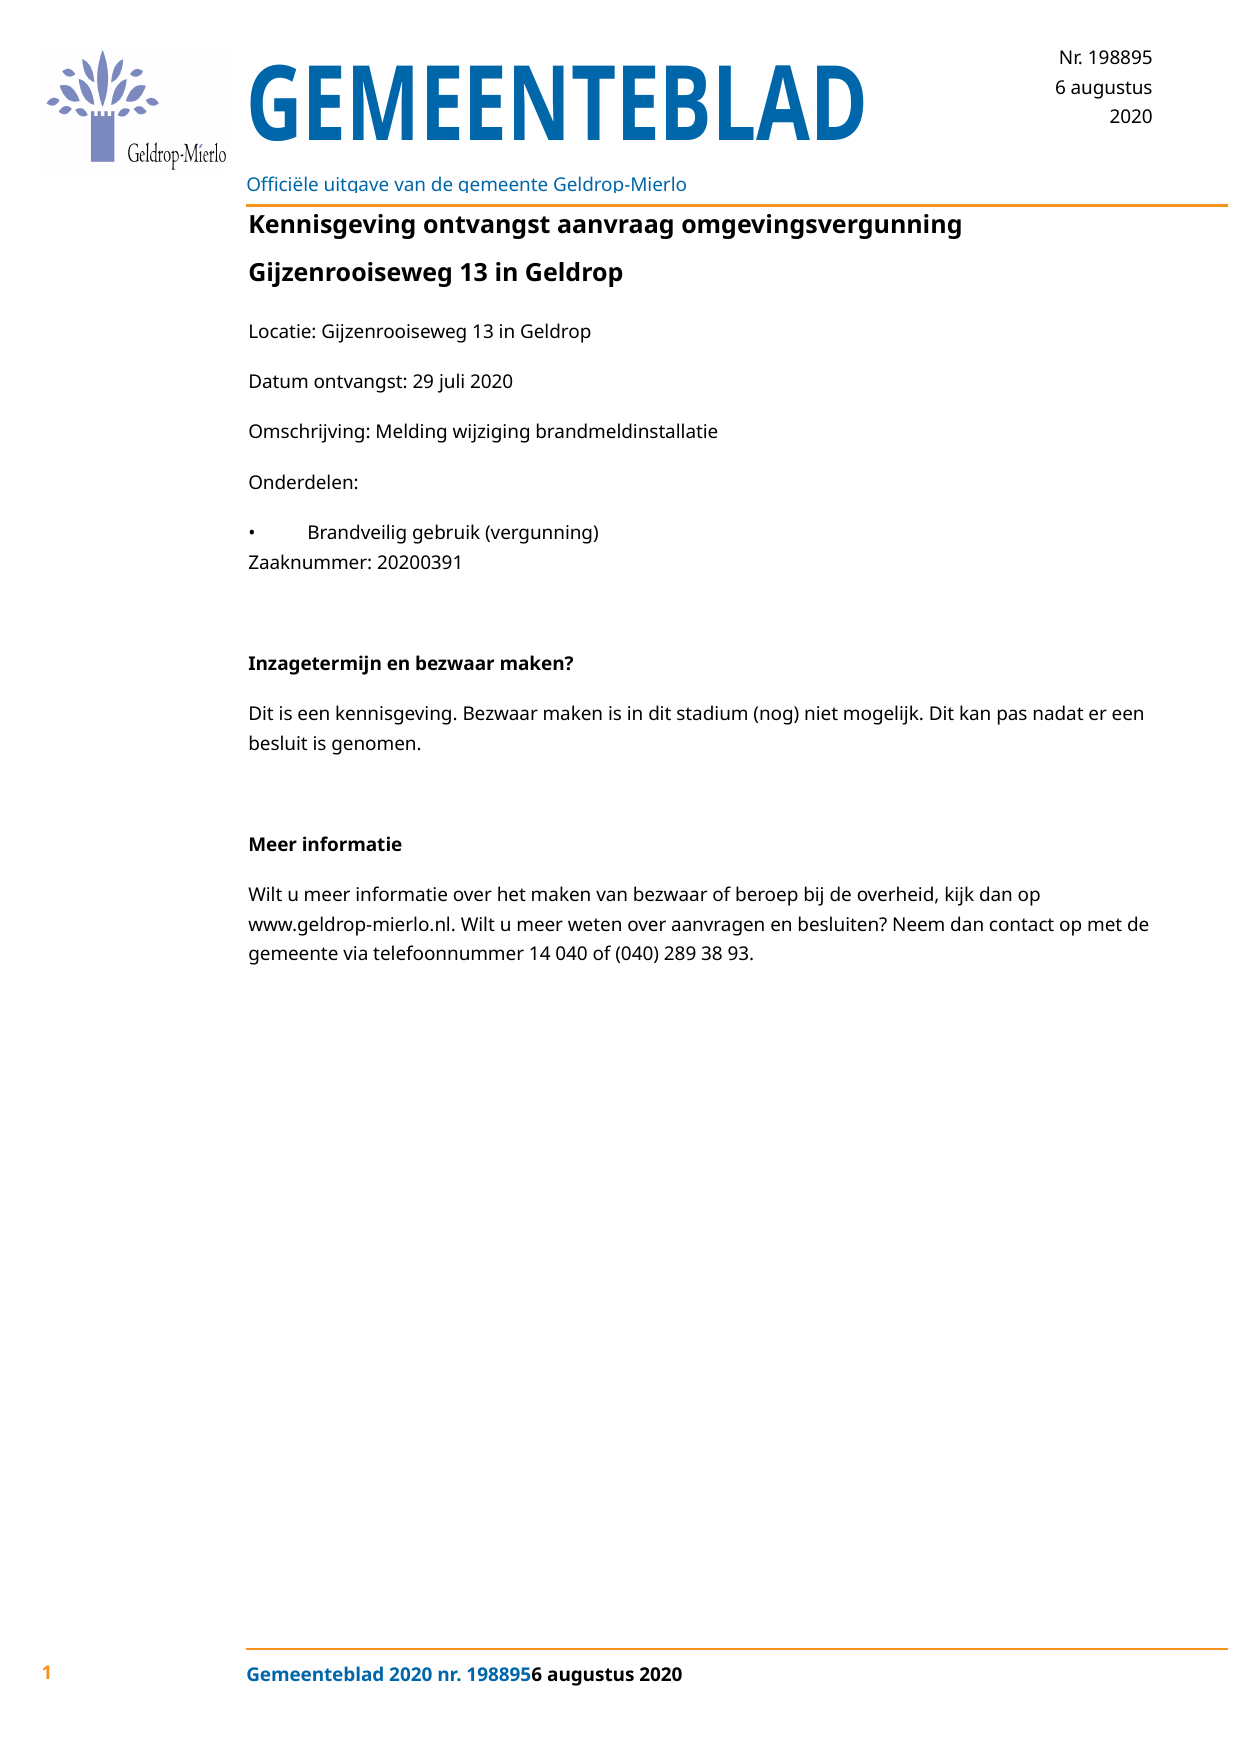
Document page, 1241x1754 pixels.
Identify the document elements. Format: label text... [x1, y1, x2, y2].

text Datum ontvangst: 29 juli 2020 [248, 368, 1152, 394]
text Zaaknummer: 20200391 [248, 549, 1152, 575]
text Inzagetermijn en bezwaar maken? [248, 650, 1152, 676]
text Omschrijving: Melding wijziging brandmeldinstallatie [248, 419, 1152, 444]
text Wilt u meer informatie over het maken van bezwaar of beroep bij de overheid, kijk dan op www.geldrop-mierlo.nl. Wilt u meer weten over aanvragen en besluiten? Neem dan contact op met de gemeente via telefoonnummer 14 040 of (040) 289 38 93. [248, 881, 1152, 966]
picture [41, 47, 231, 172]
text Meer informatie [248, 831, 1152, 857]
text Locatie: Gijzenrooiseweg 13 in Geldrop [248, 318, 1152, 344]
text Kennisgeving ontvangst aanvraag omgevingsvergunning Gijzenrooiseweg 13 in Geldrop [248, 207, 1152, 288]
text Dit is een kennisgeving. Bezwaar maken is in dit stadium (nog) niet mogelijk. Dit kan pas nadat er een besluit is genomen. [248, 700, 1152, 756]
list Brandveilig gebruik (vergunning) [248, 519, 1152, 545]
text Onderdelen: [248, 469, 1152, 495]
